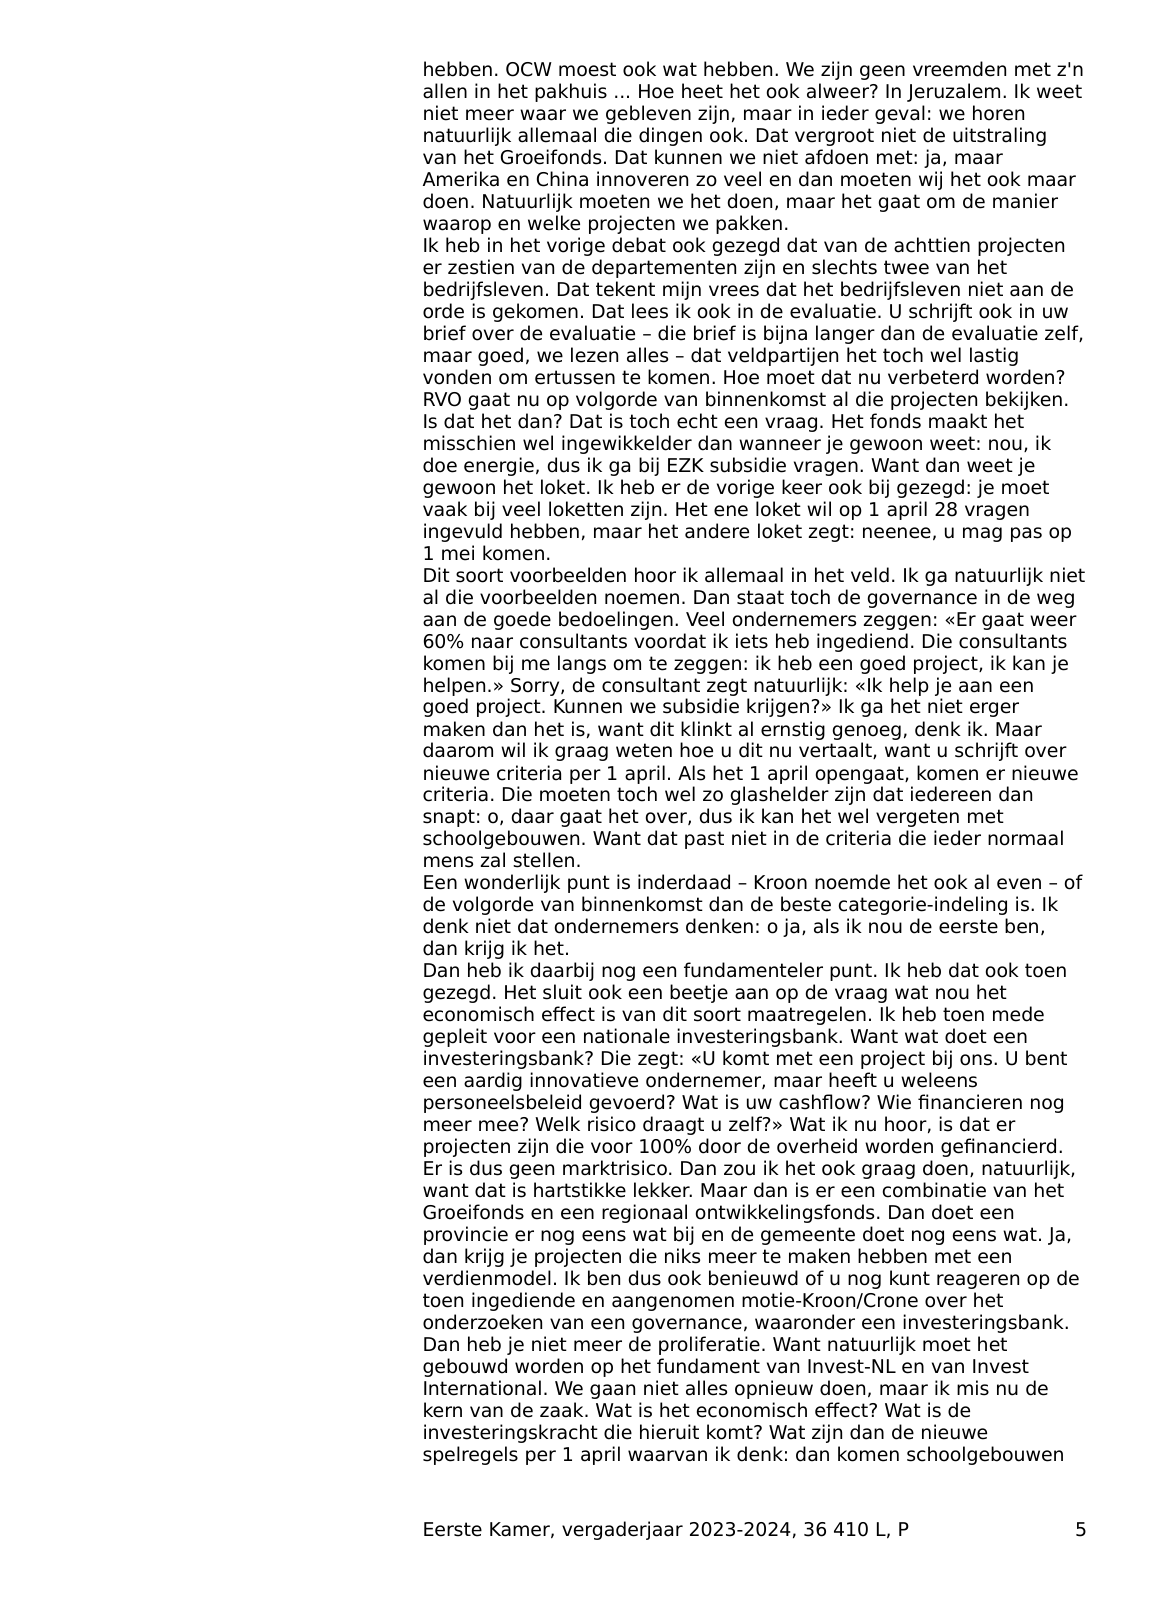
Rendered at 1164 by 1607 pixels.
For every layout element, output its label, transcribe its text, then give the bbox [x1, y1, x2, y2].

text Ik heb in het vorige debat ook gezegd dat van de achttien projecten er zestien van de departementen zijn en slechts twee van het bedrijfsleven. Dat tekent mijn vrees dat het bedrijfsleven niet aan de orde is gekomen. Dat lees ik ook in de evaluatie. U schrijft ook in uw brief over de evaluatie – die brief is bijna langer dan de evaluatie zelf, maar goed, we lezen alles – dat veldpartijen het toch wel lastig vonden om ertussen te komen. Hoe moet dat nu verbeterd worden? RVO gaat nu op volgorde van binnenkomst al die projecten bekijken. Is dat het dan? Dat is toch echt een vraag. Het fonds maakt het misschien wel ingewikkelder dan wanneer je gewoon weet: nou, ik doe energie, dus ik ga bij EZK subsidie vragen. Want dan weet je gewoon het loket. Ik heb er de vorige keer ook bij gezegd: je moet vaak bij veel loketten zijn. Het ene loket wil op 1 april 28 vragen ingevuld hebben, maar het andere loket zegt: neenee, u mag pas op 1 mei komen. [422, 235, 1087, 564]
text Dan heb ik daarbij nog een fundamenteler punt. Ik heb dat ook toen gezegd. Het sluit ook een beetje aan op de vraag wat nou het economisch effect is van dit soort maatregelen. Ik heb toen mede gepleit voor een nationale investeringsbank. Want wat doet een investeringsbank? Die zegt: «U komt met een project bij ons. U bent een aardig innovatieve ondernemer, maar heeft u weleens personeelsbeleid gevoerd? Wat is uw cashflow? Wie financieren nog meer mee? Welk risico draagt u zelf?» Wat ik nu hoor, is dat er projecten zijn die voor 100% door de overheid worden gefinancierd. Er is dus geen marktrisico. Dan zou ik het ook graag doen, natuurlijk, want dat is hartstikke lekker. Maar dan is er een combinatie van het Groeifonds en een regionaal ontwikkelingsfonds. Dan doet een provincie er nog eens wat bij en de gemeente doet nog eens wat. Ja, dan krijg je projecten die niks meer te maken hebben met een verdienmodel. Ik ben dus ook benieuwd of u nog kunt reageren op de toen ingediende en aangenomen motie-Kroon/Crone over het onderzoeken van een governance, waaronder een investeringsbank. Dan heb je niet meer de proliferatie. Want natuurlijk moet het gebouwd worden op het fundament van Invest-NL en van Invest International. We gaan niet alles opnieuw doen, maar ik mis nu de kern van de zaak. Wat is het economisch effect? Wat is de investeringskracht die hieruit komt? Wat zijn dan de nieuwe spelregels per 1 april waarvan ik denk: dan komen schoolgebouwen [422, 960, 1087, 1466]
text Dit soort voorbeelden hoor ik allemaal in het veld. Ik ga natuurlijk niet al die voorbeelden noemen. Dan staat toch de governance in de weg aan de goede bedoelingen. Veel ondernemers zeggen: «Er gaat weer 60% naar consultants voordat ik iets heb ingediend. Die consultants komen bij me langs om te zeggen: ik heb een goed project, ik kan je helpen.» Sorry, de consultant zegt natuurlijk: «Ik help je aan een goed project. Kunnen we subsidie krijgen?» Ik ga het niet erger maken dan het is, want dit klinkt al ernstig genoeg, denk ik. Maar daarom wil ik graag weten hoe u dit nu vertaalt, want u schrijft over nieuwe criteria per 1 april. Als het 1 april opengaat, komen er nieuwe criteria. Die moeten toch wel zo glashelder zijn dat iedereen dan snapt: o, daar gaat het over, dus ik kan het wel vergeten met schoolgebouwen. Want dat past niet in de criteria die ieder normaal mens zal stellen. [422, 564, 1087, 872]
text hebben. OCW moest ook wat hebben. We zijn geen vreemden met z'n allen in het pakhuis ... Hoe heet het ook alweer? In Jeruzalem. Ik weet niet meer waar we gebleven zijn, maar in ieder geval: we horen natuurlijk allemaal die dingen ook. Dat vergroot niet de uitstraling van het Groeifonds. Dat kunnen we niet afdoen met: ja, maar Amerika en China innoveren zo veel en dan moeten wij het ook maar doen. Natuurlijk moeten we het doen, maar het gaat om de manier waarop en welke projecten we pakken. [422, 59, 1087, 235]
text Een wonderlijk punt is inderdaad – Kroon noemde het ook al even – of de volgorde van binnenkomst dan de beste categorie-indeling is. Ik denk niet dat ondernemers denken: o ja, als ik nou de eerste ben, dan krijg ik het. [422, 872, 1087, 960]
